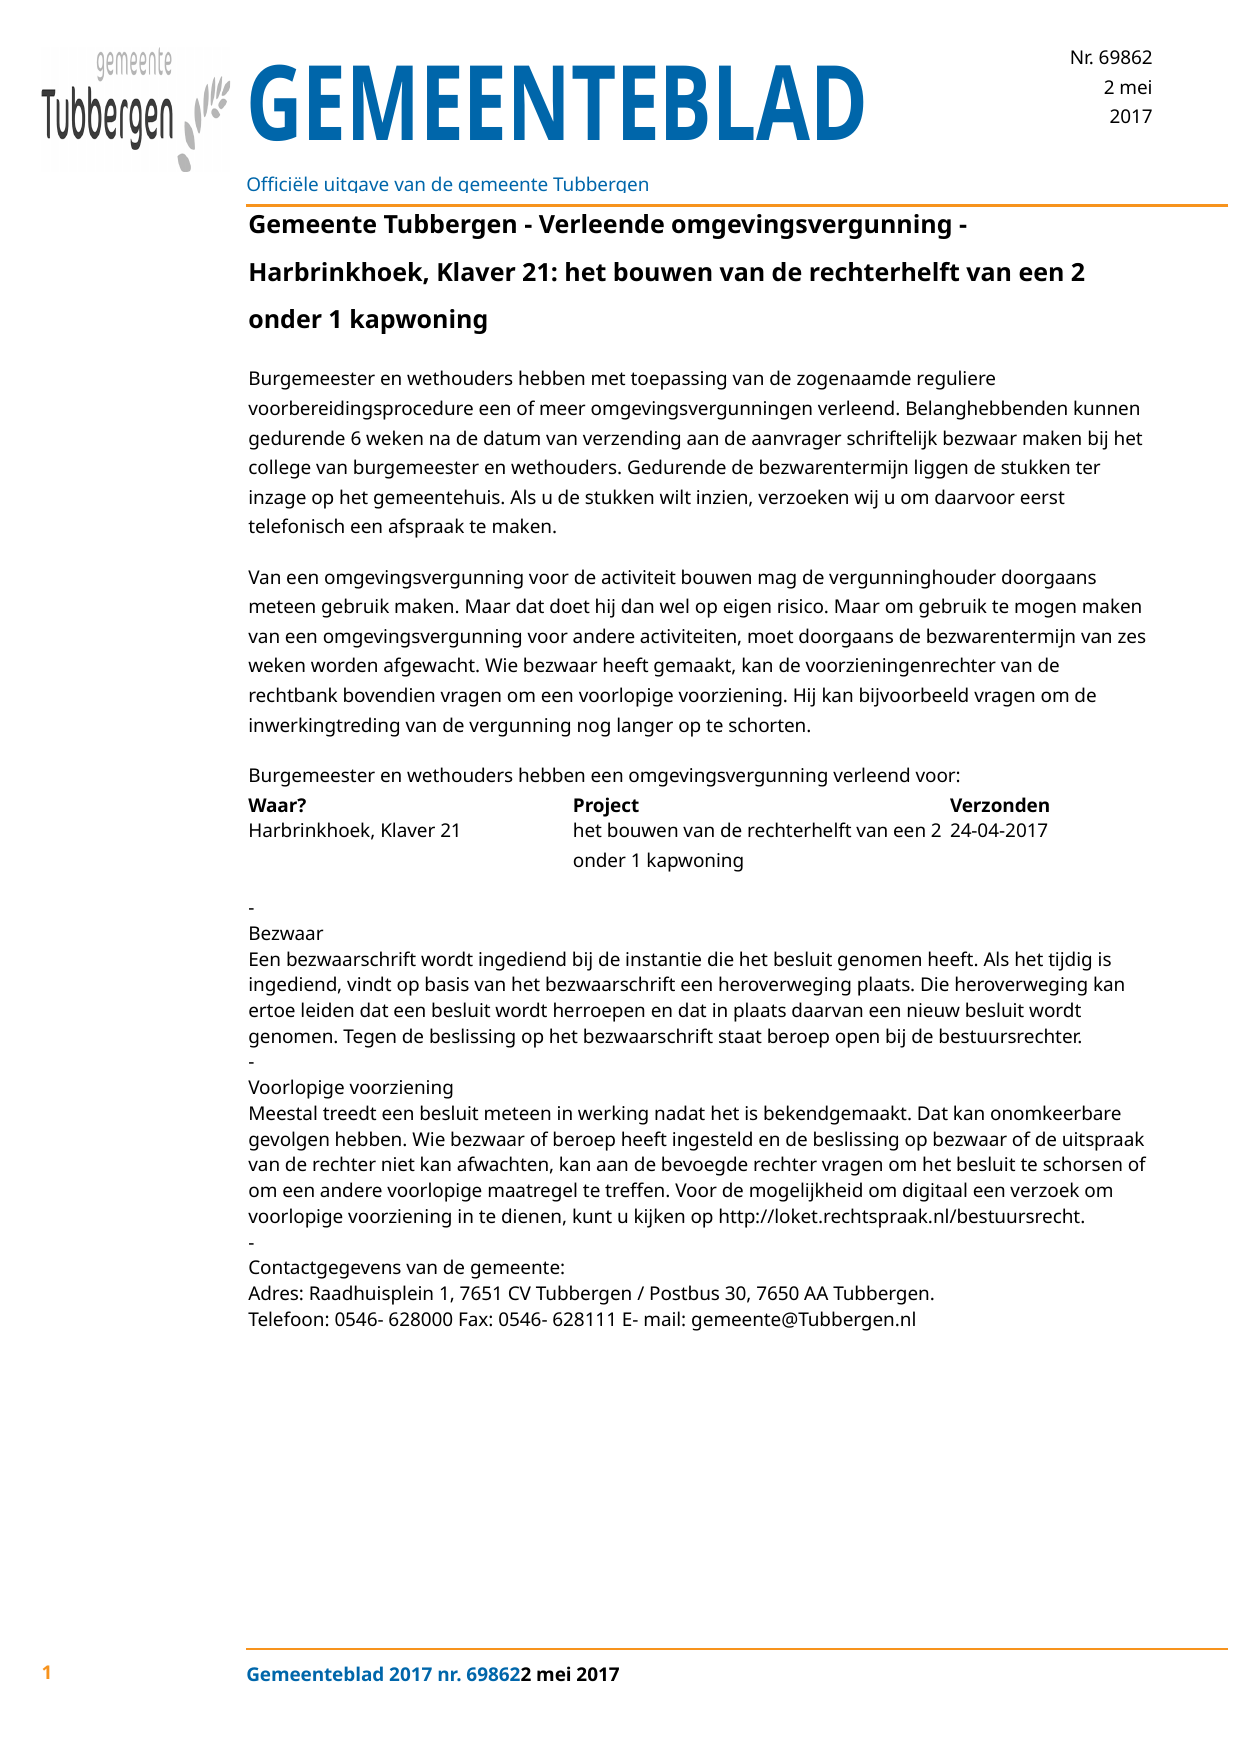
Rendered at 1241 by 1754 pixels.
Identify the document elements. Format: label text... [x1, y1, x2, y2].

text Een bezwaarschrift wordt ingediend bij de instantie die het besluit genomen heeft. Als het tijdig is ingediend, vindt op basis van het bezwaarschrift een heroverweging plaats. Die heroverweging kan ertoe leiden dat een besluit wordt herroepen en dat in plaats daarvan een nieuw besluit wordt genomen. Tegen de beslissing op het bezwaarschrift staat beroep open bij de bestuursrechter. [248, 946, 1152, 1049]
text Bezwaar [248, 920, 1152, 946]
text Van een omgevingsvergunning voor de activiteit bouwen mag de vergunninghouder doorgaans meteen gebruik maken. Maar dat doet hij dan wel op eigen risico. Maar om gebruik te mogen maken van een omgevingsvergunning voor andere activiteiten, moet doorgaans de bezwarentermijn van zes weken worden afgewacht. Wie bezwaar heeft gemaakt, kan de voorzieningenrechter van de rechtbank bovendien vragen om een voorlopige voorziening. Hij kan bijvoorbeeld vragen om de inwerkingtreding van de vergunning nog langer op te schorten. [248, 564, 1152, 737]
text - [248, 894, 1152, 920]
text Telefoon: 0546- 628000 Fax: 0546- 628111 E- mail: gemeente@Tubbergen.nl [248, 1306, 1152, 1332]
table_cell het bouwen van de rechterhelft van een 2 onder 1 kapwoning [573, 818, 950, 873]
table_cell 24-04-2017 [950, 818, 1152, 873]
text Voorlopige voorziening [248, 1074, 1152, 1100]
table_header Waar? [248, 792, 573, 818]
text - [248, 1229, 1152, 1254]
table_header Verzonden [950, 792, 1152, 818]
text - [248, 1049, 1152, 1074]
picture [41, 47, 231, 172]
text Contactgegevens van de gemeente: [248, 1254, 1152, 1280]
text Meestal treedt een besluit meteen in werking nadat het is bekendgemaakt. Dat kan onomkeerbare gevolgen hebben. Wie bezwaar of beroep heeft ingesteld en de beslissing op bezwaar of de uitspraak van de rechter niet kan afwachten, kan aan de bevoegde rechter vragen om het besluit te schorsen of om een andere voorlopige maatregel te treffen. Voor de mogelijkheid om digitaal een verzoek om voorlopige voorziening in te dienen, kunt u kijken op http://loket.rechtspraak.nl/bestuursrecht. [248, 1100, 1152, 1229]
text Adres: Raadhuisplein 1, 7651 CV Tubbergen / Postbus 30, 7650 AA Tubbergen. [248, 1280, 1152, 1306]
text Burgemeester en wethouders hebben met toepassing van de zogenaamde reguliere voorbereidingsprocedure een of meer omgevingsvergunningen verleend. Belanghebbenden kunnen gedurende 6 weken na de datum van verzending aan de aanvrager schriftelijk bezwaar maken bij het college van burgemeester en wethouders. Gedurende de bezwarentermijn liggen de stukken ter inzage op het gemeentehuis. Als u de stukken wilt inzien, verzoeken wij u om daarvoor eerst telefonisch een afspraak te maken. [248, 366, 1152, 539]
text Burgemeester en wethouders hebben een omgevingsvergunning verleend voor: [248, 762, 1152, 788]
text Gemeente Tubbergen - Verleende omgevingsvergunning - Harbrinkhoek, Klaver 21: het bouwen van de rechterhelft van een 2 onder 1 kapwoning [248, 207, 1152, 336]
table_header Project [573, 792, 950, 818]
table_cell Harbrinkhoek, Klaver 21 [248, 818, 573, 873]
